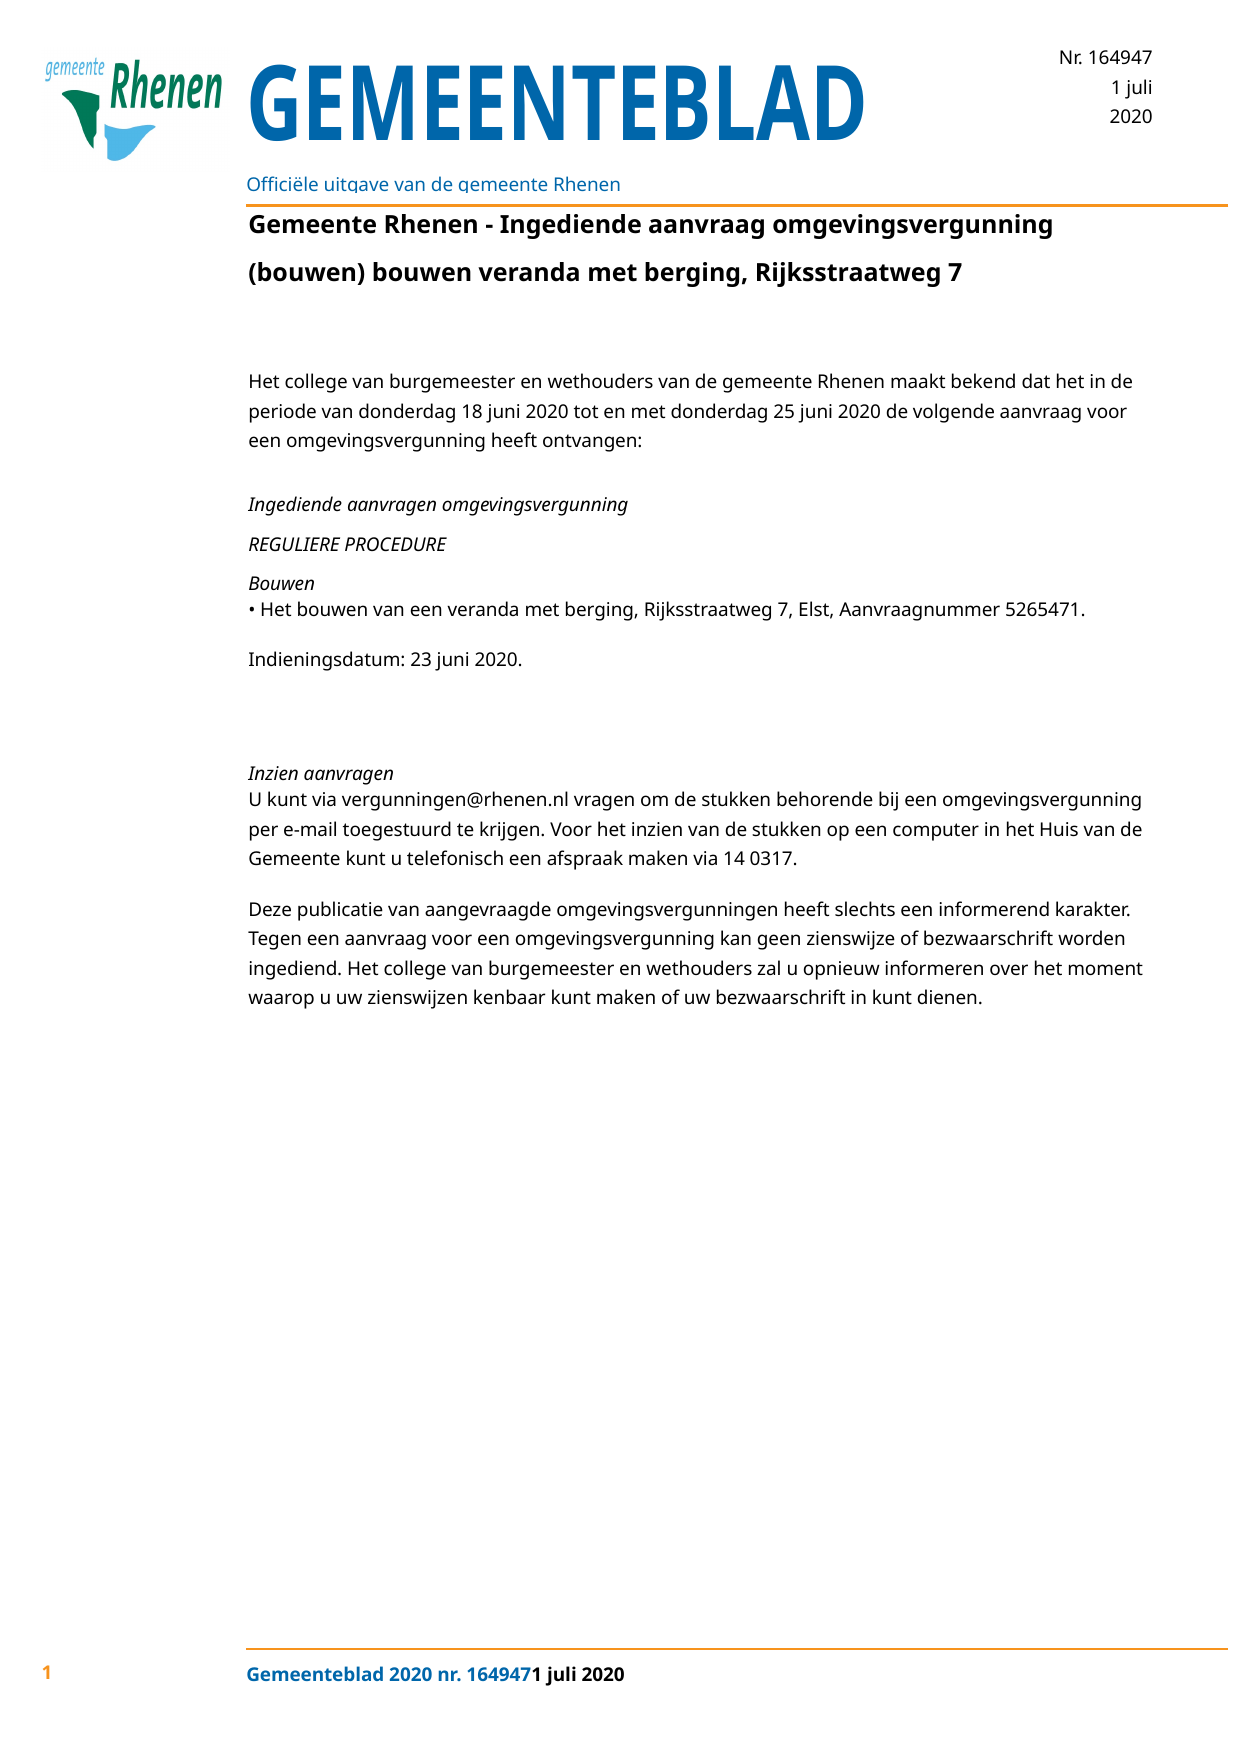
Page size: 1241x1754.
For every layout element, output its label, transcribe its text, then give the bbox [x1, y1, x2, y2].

picture [41, 47, 231, 172]
text Indieningsdatum: 23 juni 2020. [248, 646, 1152, 672]
text Ingediende aanvragen omgevingsvergunning [248, 491, 1152, 517]
text Inzien aanvragen [248, 761, 1152, 786]
text Deze publicatie van aangevraagde omgevingsvergunningen heeft slechts een informerend karakter. Tegen een aanvraag voor een omgevingsvergunning kan geen zienswijze of bezwaarschrift worden ingediend. Het college van burgemeester en wethouders zal u opnieuw informeren over het moment waarop u uw zienswijzen kenbaar kunt maken of uw bezwaarschrift in kunt dienen. [248, 896, 1152, 1010]
text Bouwen [248, 570, 1152, 596]
text Het college van burgemeester en wethouders van de gemeente Rhenen maakt bekend dat het in de periode van donderdag 18 juni 2020 tot en met donderdag 25 juni 2020 de volgende aanvraag voor een omgevingsvergunning heeft ontvangen: [248, 368, 1152, 453]
text U kunt via vergunningen@rhenen.nl vragen om de stukken behorende bij een omgevingsvergunning per e-mail toegestuurd te krijgen. Voor het inzien van de stukken op een computer in het Huis van de Gemeente kunt u telefonisch een afspraak maken via 14 0317. [248, 786, 1152, 871]
text Gemeente Rhenen - Ingediende aanvraag omgevingsvergunning (bouwen) bouwen veranda met berging, Rijksstraatweg 7 [248, 207, 1152, 288]
text REGULIERE PROCEDURE [248, 531, 1152, 556]
text • Het bouwen van een veranda met berging, Rijksstraatweg 7, Elst, Aanvraagnummer 5265471. [248, 596, 1152, 621]
